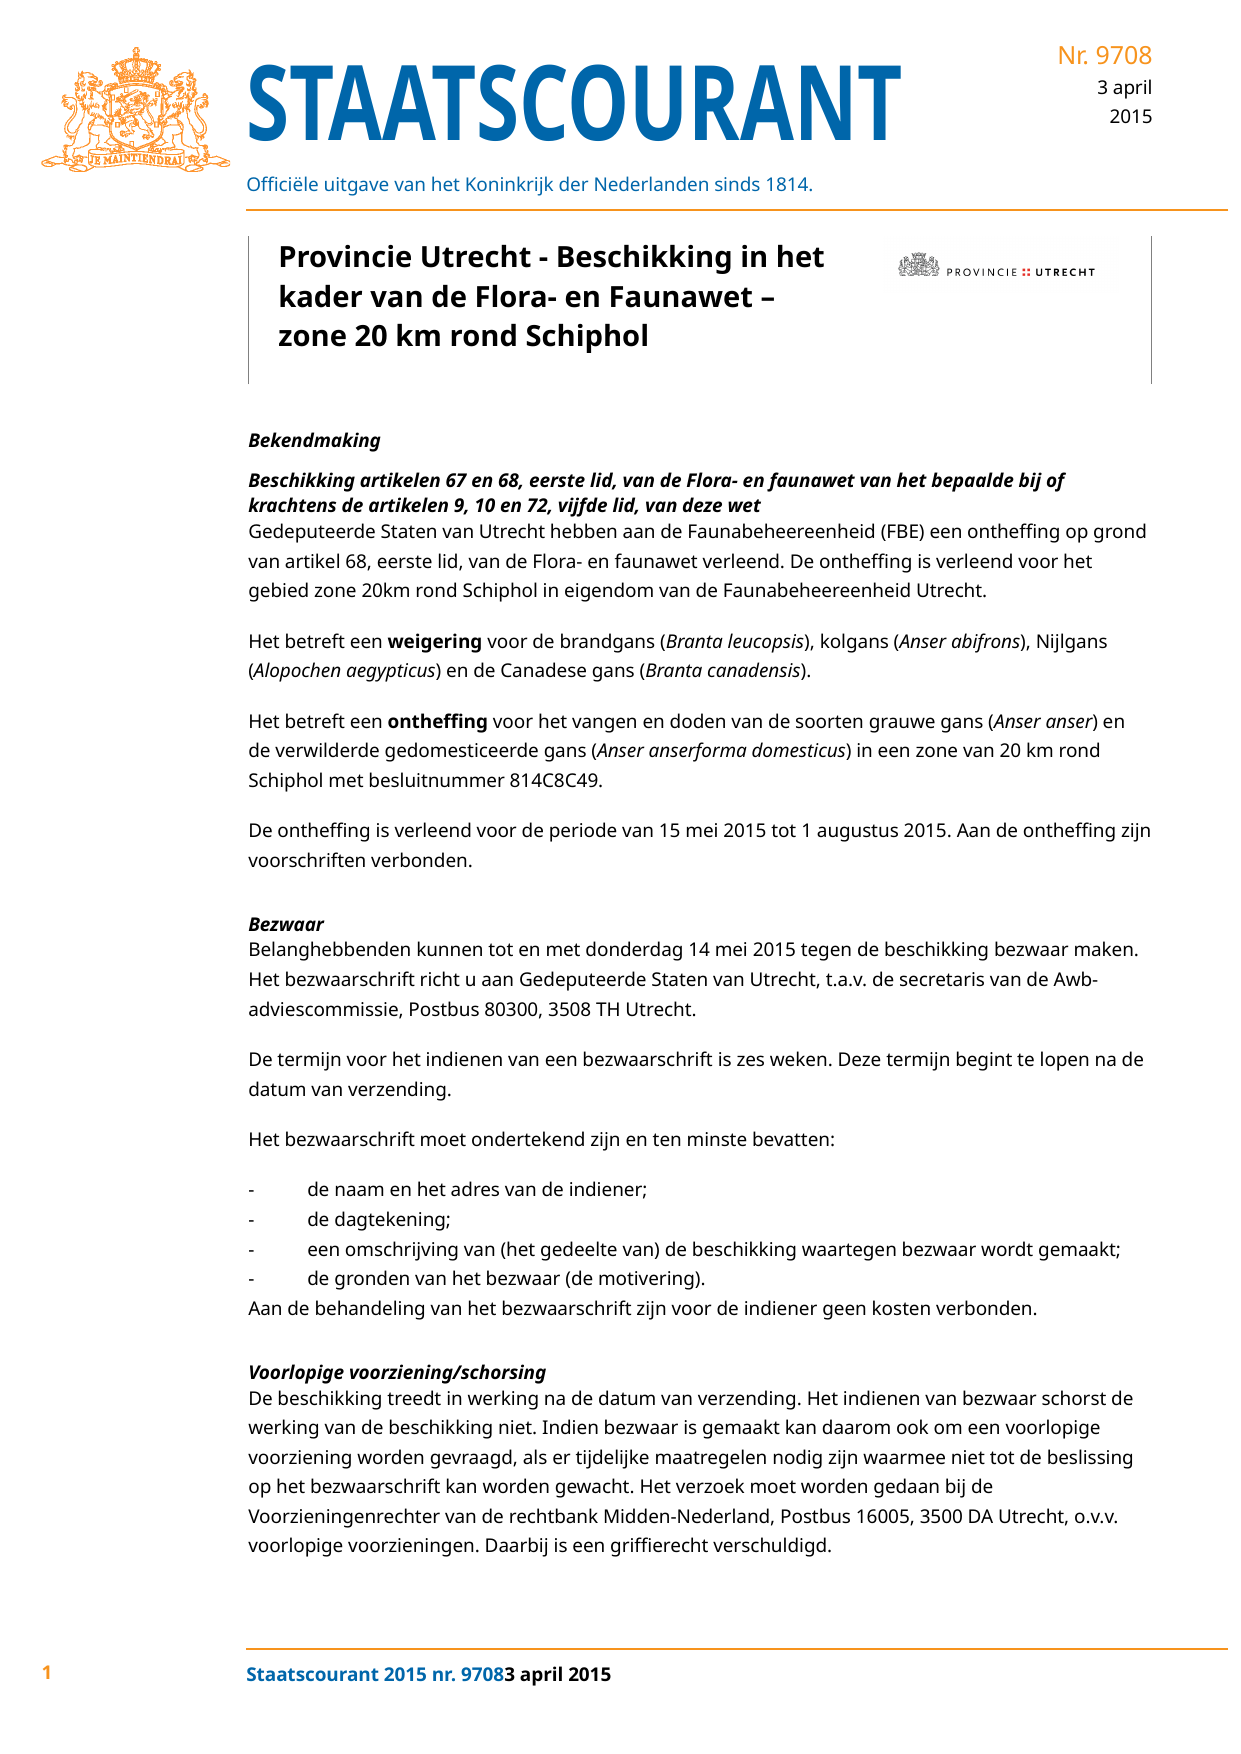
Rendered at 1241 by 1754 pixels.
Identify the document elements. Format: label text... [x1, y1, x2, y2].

text Belanghebbenden kunnen tot en met donderdag 14 mei 2015 tegen de beschikking bezwaar maken. Het bezwaarschrift richt u aan Gedeputeerde Staten van Utrecht, t.a.v. de secretaris van de Awb-adviescommissie, Postbus 80300, 3508 TH Utrecht. [248, 937, 1152, 1022]
text Gedeputeerde Staten van Utrecht hebben aan de Faunabeheereenheid (FBE) een ontheffing op grond van artikel 68, eerste lid, van de Flora- en faunawet verleend. De ontheffing is verleend voor het gebied zone 20km rond Schiphol in eigendom van de Faunabeheereenheid Utrecht. [248, 518, 1152, 603]
text De termijn voor het indienen van een bezwaarschrift is zes weken. Deze termijn begint te lopen na de datum van verzending. [248, 1046, 1152, 1102]
text Bekendmaking [248, 427, 1152, 453]
text Het betreft een ontheffing voor het vangen en doden van de soorten grauwe gans (Anser anser) en de verwilderde gedomesticeerde gans (Anser anserforma domesticus) in een zone van 20 km rond Schiphol met besluitnummer 814C8C49. [248, 708, 1152, 793]
picture [41, 47, 231, 172]
text De beschikking treedt in werking na de datum van verzending. Het indienen van bezwaar schorst de werking van de beschikking niet. Indien bezwaar is gemaakt kan daarom ook om een voorlopige voorziening worden gevraagd, als er tijdelijke maatregelen nodig zijn waarmee niet tot de beslissing op het bezwaarschrift kan worden gewacht. Het verzoek moet worden gedaan bij de Voorzieningenrechter van de rechtbank Midden-Nederland, Postbus 16005, 3500 DA Utrecht, o.v.v. voorlopige voorzieningen. Daarbij is een griffierecht verschuldigd. [248, 1385, 1152, 1558]
text Bezwaar [248, 911, 1152, 937]
list de gronden van het bezwaar (de motivering). [248, 1265, 1152, 1291]
list de dagtekening; [248, 1206, 1152, 1232]
text Het betreft een weigering voor de brandgans (Branta leucopsis), kolgans (Anser abifrons), Nijlgans (Alopochen aegypticus) en de Canadese gans (Branta canadensis). [248, 628, 1152, 683]
text Aan de behandeling van het bezwaarschrift zijn voor de indiener geen kosten verbonden. [248, 1295, 1152, 1321]
table_header [850, 236, 1151, 384]
table_header Provincie Utrecht - Beschikking in het kader van de Flora- en Faunawet – zone 20 km rond Schiphol [249, 236, 850, 384]
list een omschrijving van (het gedeelte van) de beschikking waartegen bezwaar wordt gemaakt; [248, 1236, 1152, 1262]
text Beschikking artikelen 67 en 68, eerste lid, van de Flora- en faunawet van het bepaalde bij of krachtens de artikelen 9, 10 en 72, vijfde lid, van deze wet [248, 467, 1152, 518]
text De ontheffing is verleend voor de periode van 15 mei 2015 tot 1 augustus 2015. Aan de ontheffing zijn voorschriften verbonden. [248, 817, 1152, 873]
text Voorlopige voorziening/schorsing [248, 1359, 1152, 1385]
picture [882, 236, 1119, 293]
text Het bezwaarschrift moet ondertekend zijn en ten minste bevatten: [248, 1126, 1152, 1152]
list de naam en het adres van de indiener; [248, 1177, 1152, 1202]
